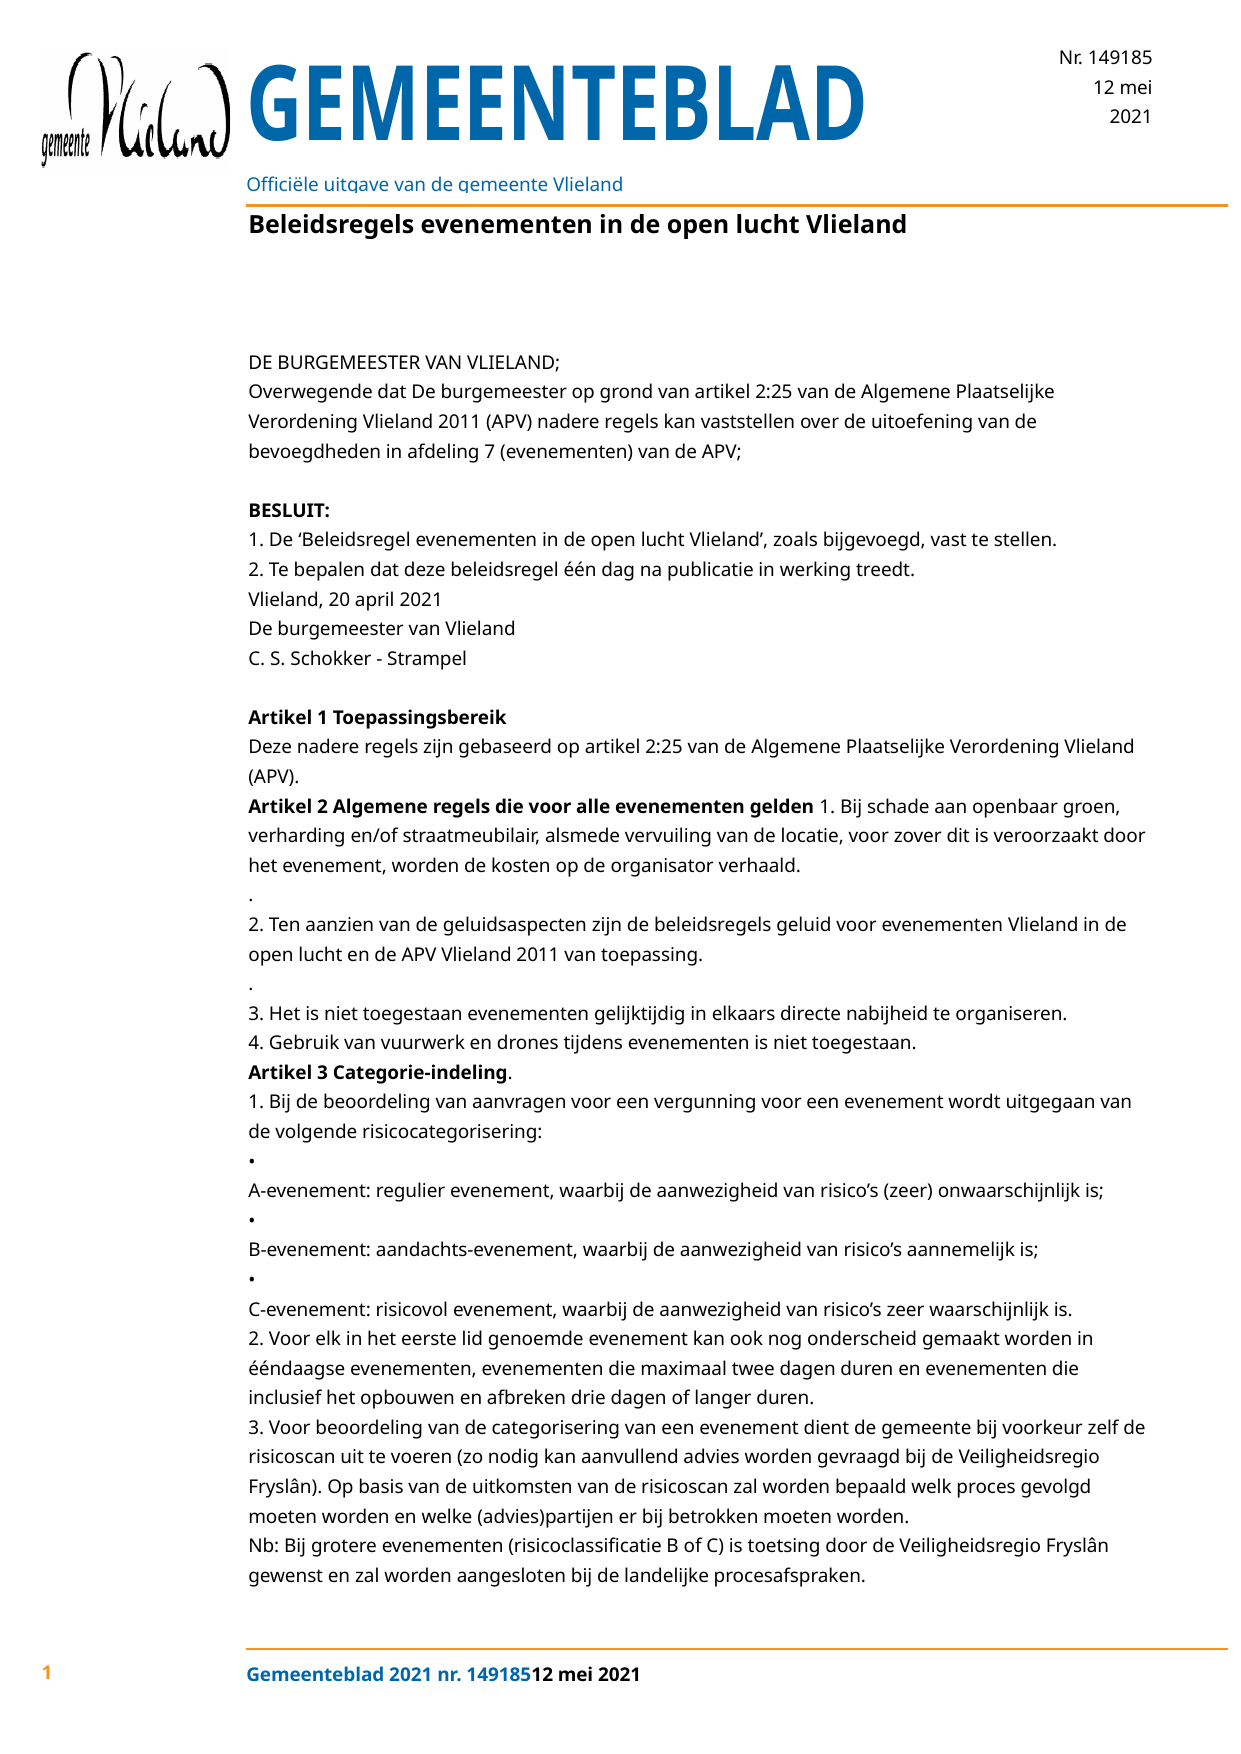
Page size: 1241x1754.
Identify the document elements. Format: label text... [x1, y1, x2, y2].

text Artikel 2 Algemene regels die voor alle evenementen gelden 1. Bij schade aan openbaar groen, verharding en/of straatmeubilair, alsmede vervuiling van de locatie, voor zover dit is veroorzaakt door het evenement, worden de kosten op de organisator verhaald. [248, 793, 1152, 878]
text Nb: Bij grotere evenementen (risicoclassificatie B of C) is toetsing door de Veiligheidsregio Fryslân gewenst en zal worden aangesloten bij de landelijke procesafspraken. [248, 1532, 1152, 1588]
text • [248, 1207, 1152, 1233]
text Deze nadere regels zijn gebaseerd op artikel 2:25 van de Algemene Plaatselijke Verordening Vlieland (APV). [248, 734, 1152, 789]
text . [248, 882, 1152, 907]
text Vlieland, 20 april 2021 [248, 586, 1152, 612]
text 1. Bij de beoordeling van aanvragen voor een vergunning voor een evenement wordt uitgegaan van de volgende risicocategorisering: [248, 1089, 1152, 1144]
text C-evenement: risicovol evenement, waarbij de aanwezigheid van risico’s zeer waarschijnlijk is. [248, 1296, 1152, 1322]
text • [248, 1148, 1152, 1174]
text Overwegende dat De burgemeester op grond van artikel 2:25 van de Algemene Plaatselijke Verordening Vlieland 2011 (APV) nadere regels kan vaststellen over de uitoefening van de bevoegdheden in afdeling 7 (evenementen) van de APV; [248, 379, 1152, 464]
text 3. Het is niet toegestaan evenementen gelijktijdig in elkaars directe nabijheid te organiseren. [248, 1000, 1152, 1026]
text Artikel 3 Categorie-indeling. [248, 1059, 1152, 1085]
text . [248, 970, 1152, 996]
text • [248, 1266, 1152, 1292]
text 4. Gebruik van vuurwerk en drones tijdens evenementen is niet toegestaan. [248, 1029, 1152, 1055]
text 3. Voor beoordeling van de categorisering van een evenement dient de gemeente bij voorkeur zelf de risicoscan uit te voeren (zo nodig kan aanvullend advies worden gevraagd bij de Veiligheidsregio Fryslân). Op basis van de uitkomsten van de risicoscan zal worden bepaald welk proces gevolgd moeten worden en welke (advies)partijen er bij betrokken moeten worden. [248, 1414, 1152, 1529]
text A-evenement: regulier evenement, waarbij de aanwezigheid van risico’s (zeer) onwaarschijnlijk is; [248, 1177, 1152, 1203]
text BESLUIT: [248, 497, 1152, 523]
text De burgemeester van Vlieland [248, 615, 1152, 641]
text 2. Voor elk in het eerste lid genoemde evenement kan ook nog onderscheid gemaakt worden in ééndaagse evenementen, evenementen die maximaal twee dagen duren en evenementen die inclusief het opbouwen en afbreken drie dagen of langer duren. [248, 1325, 1152, 1410]
text Beleidsregels evenementen in de open lucht Vlieland [248, 207, 1152, 241]
text 2. Ten aanzien van de geluidsaspecten zijn de beleidsregels geluid voor evenementen Vlieland in de open lucht en de APV Vlieland 2011 van toepassing. [248, 911, 1152, 967]
text 1. De ‘Beleidsregel evenementen in de open lucht Vlieland’, zoals bijgevoegd, vast te stellen. [248, 527, 1152, 552]
text Artikel 1 Toepassingsbereik [248, 704, 1152, 730]
text C. S. Schokker - Strampel [248, 645, 1152, 671]
text B-evenement: aandachts-evenement, waarbij de aanwezigheid van risico’s aannemelijk is; [248, 1237, 1152, 1262]
picture [41, 47, 231, 172]
text 2. Te bepalen dat deze beleidsregel één dag na publicatie in werking treedt. [248, 556, 1152, 582]
text DE BURGEMEESTER VAN VLIELAND; [248, 349, 1152, 375]
